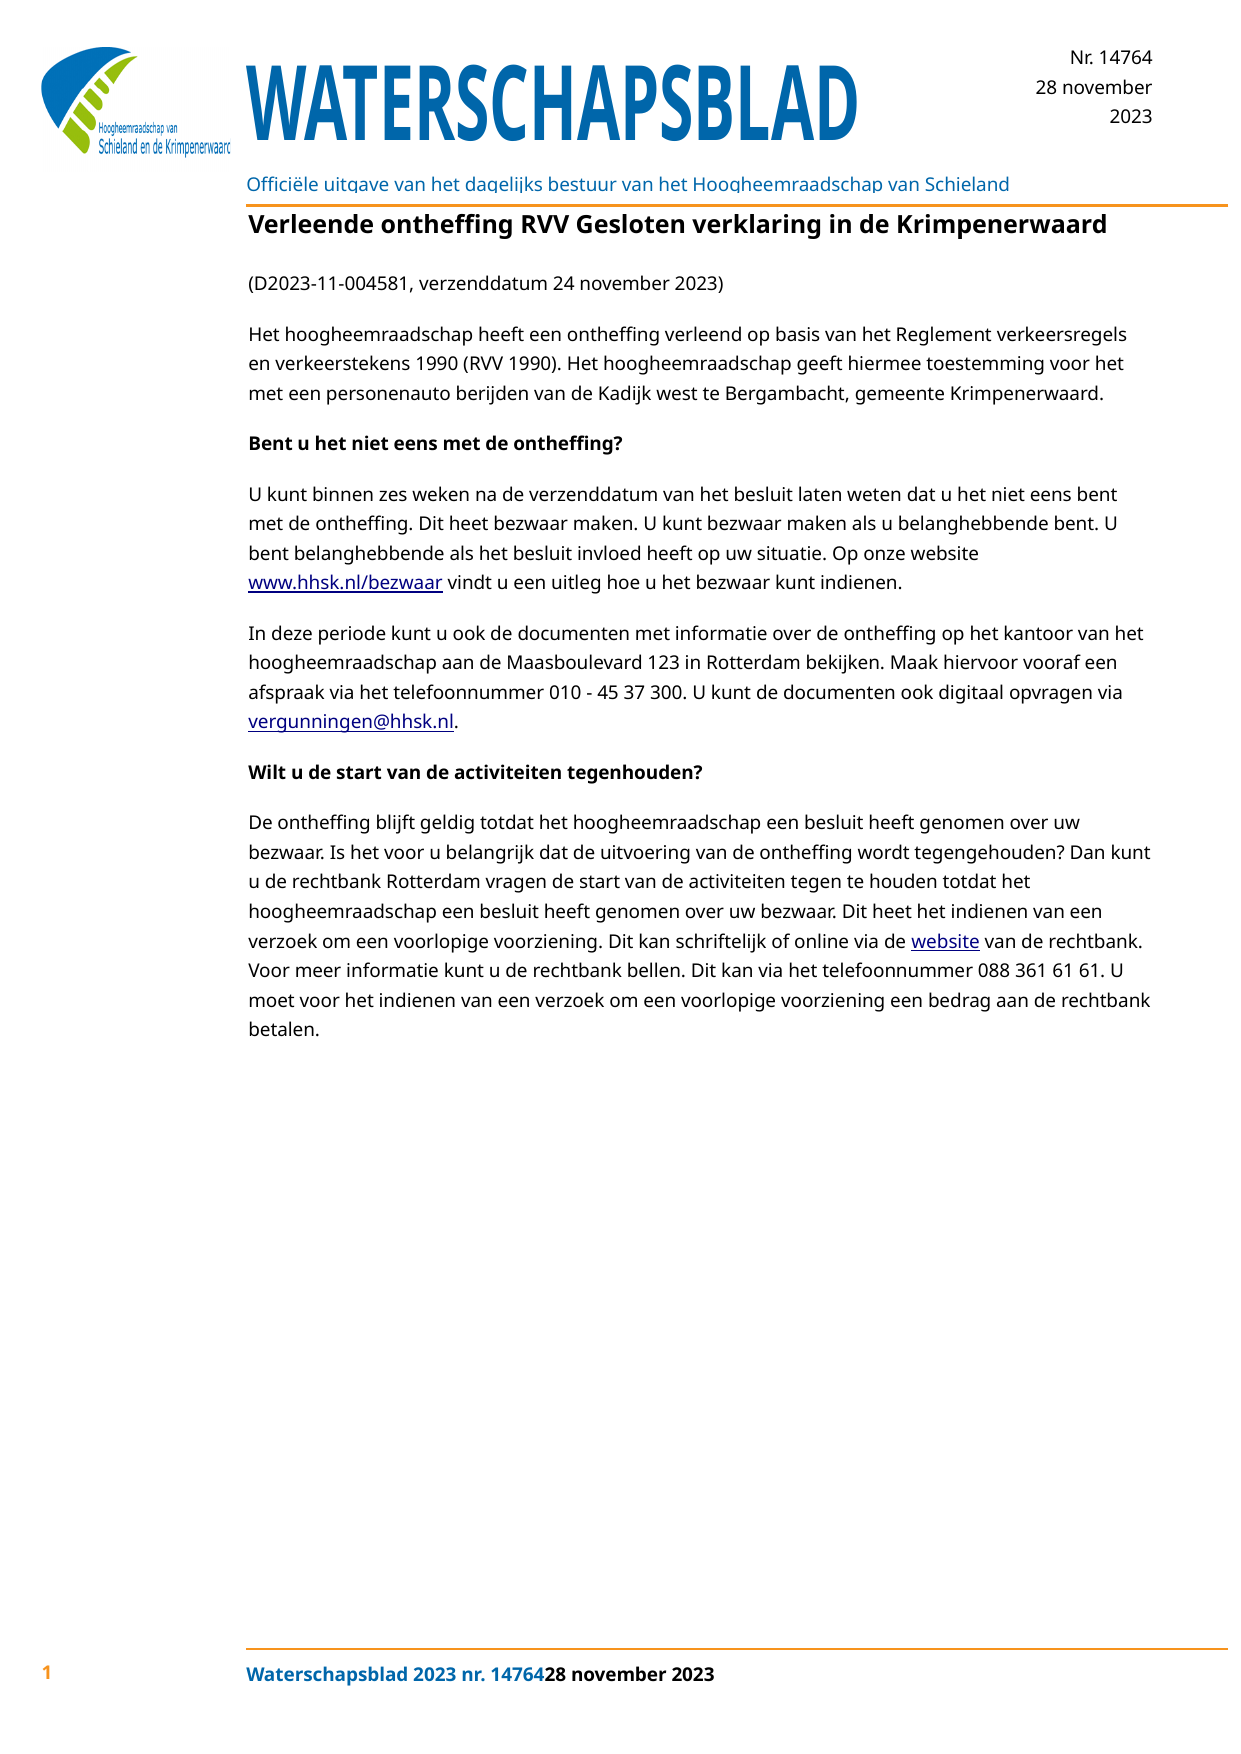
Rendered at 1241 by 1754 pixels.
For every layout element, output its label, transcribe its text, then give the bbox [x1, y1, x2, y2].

text Het hoogheemraadschap heeft een ontheffing verleend op basis van het Reglement verkeersregels en verkeerstekens 1990 (RVV 1990). Het hoogheemraadschap geeft hiermee toestemming voor het met een personenauto berijden van de Kadijk west te Bergambacht, gemeente Krimpenerwaard. [248, 321, 1152, 406]
text De ontheffing blijft geldig totdat het hoogheemraadschap een besluit heeft genomen over uw bezwaar. Is het voor u belangrijk dat de uitvoering van de ontheffing wordt tegengehouden? Dan kunt u de rechtbank Rotterdam vragen de start van de activiteiten tegen te houden totdat het hoogheemraadschap een besluit heeft genomen over uw bezwaar. Dit heet het indienen van een verzoek om een voorlopige voorziening. Dit kan schriftelijk of online via de website van de rechtbank. Voor meer informatie kunt u de rechtbank bellen. Dit kan via het telefoonnummer 088 361 61 61. U moet voor het indienen van een verzoek om een voorlopige voorziening een bedrag aan de rechtbank betalen. [248, 809, 1152, 1042]
text In deze periode kunt u ook de documenten met informatie over de ontheffing op het kantoor van het hoogheemraadschap aan de Maasboulevard 123 in Rotterdam bekijken. Maak hiervoor vooraf een afspraak via het telefoonnummer 010 - 45 37 300. U kunt de documenten ook digitaal opvragen via vergunningen@hhsk.nl. [248, 620, 1152, 734]
text Bent u het niet eens met de ontheffing? [248, 430, 1152, 456]
text Verleende ontheffing RVV Gesloten verklaring in de Krimpenerwaard [248, 207, 1152, 241]
picture [41, 47, 231, 172]
text Wilt u de start van de activiteiten tegenhouden? [248, 759, 1152, 785]
text (D2023-11-004581, verzenddatum 24 november 2023) [248, 270, 1152, 296]
text U kunt binnen zes weken na de verzenddatum van het besluit laten weten dat u het niet eens bent met de ontheffing. Dit heet bezwaar maken. U kunt bezwaar maken als u belanghebbende bent. U bent belanghebbende als het besluit invloed heeft op uw situatie. Op onze website www.hhsk.nl/bezwaar vindt u een uitleg hoe u het bezwaar kunt indienen. [248, 481, 1152, 595]
